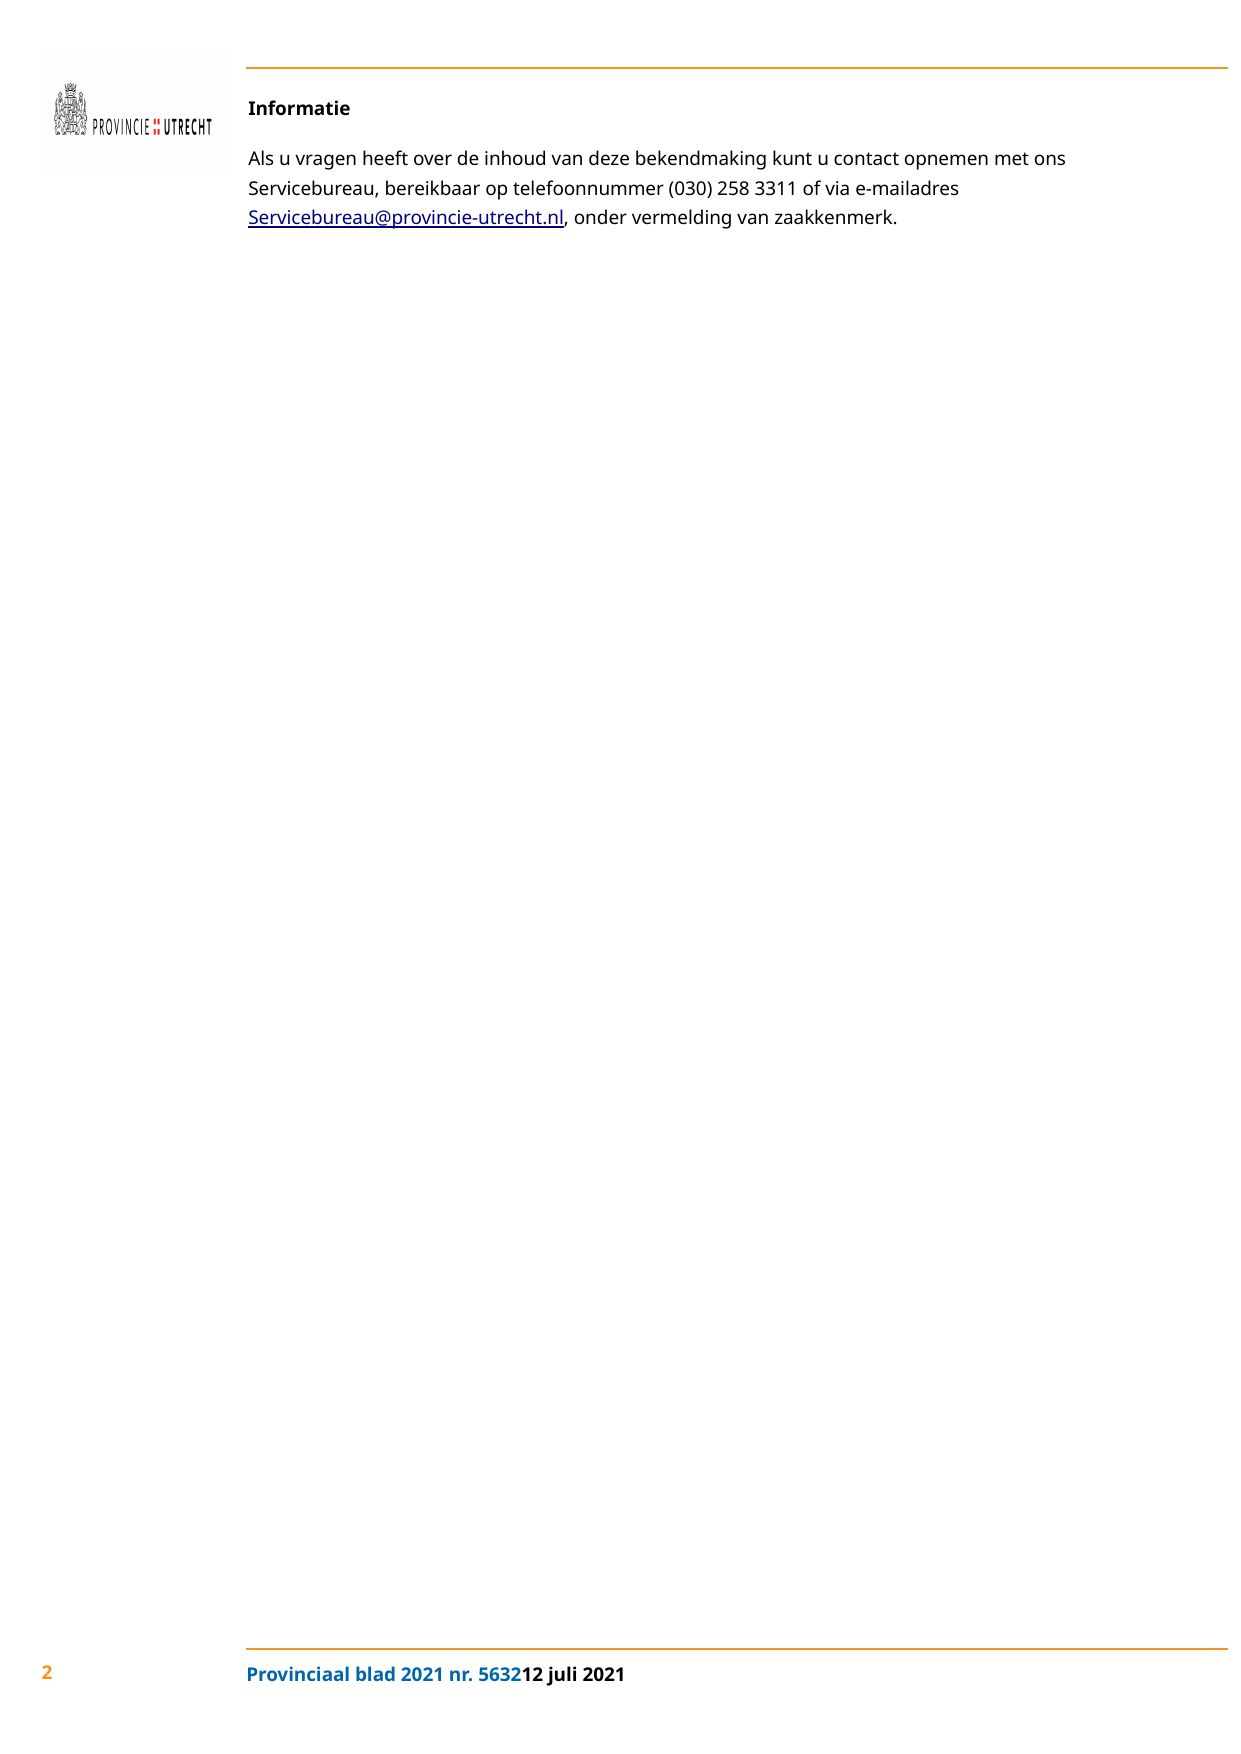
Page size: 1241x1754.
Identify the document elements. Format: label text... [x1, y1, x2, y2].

picture [41, 47, 231, 172]
text Informatie [248, 95, 1152, 121]
text Als u vragen heeft over de inhoud van deze bekendmaking kunt u contact opnemen met ons Servicebureau, bereikbaar op telefoonnummer (030) 258 3311 of via e-mailadres Servicebureau@provincie-utrecht.nl, onder vermelding van zaakkenmerk. [248, 145, 1152, 230]
